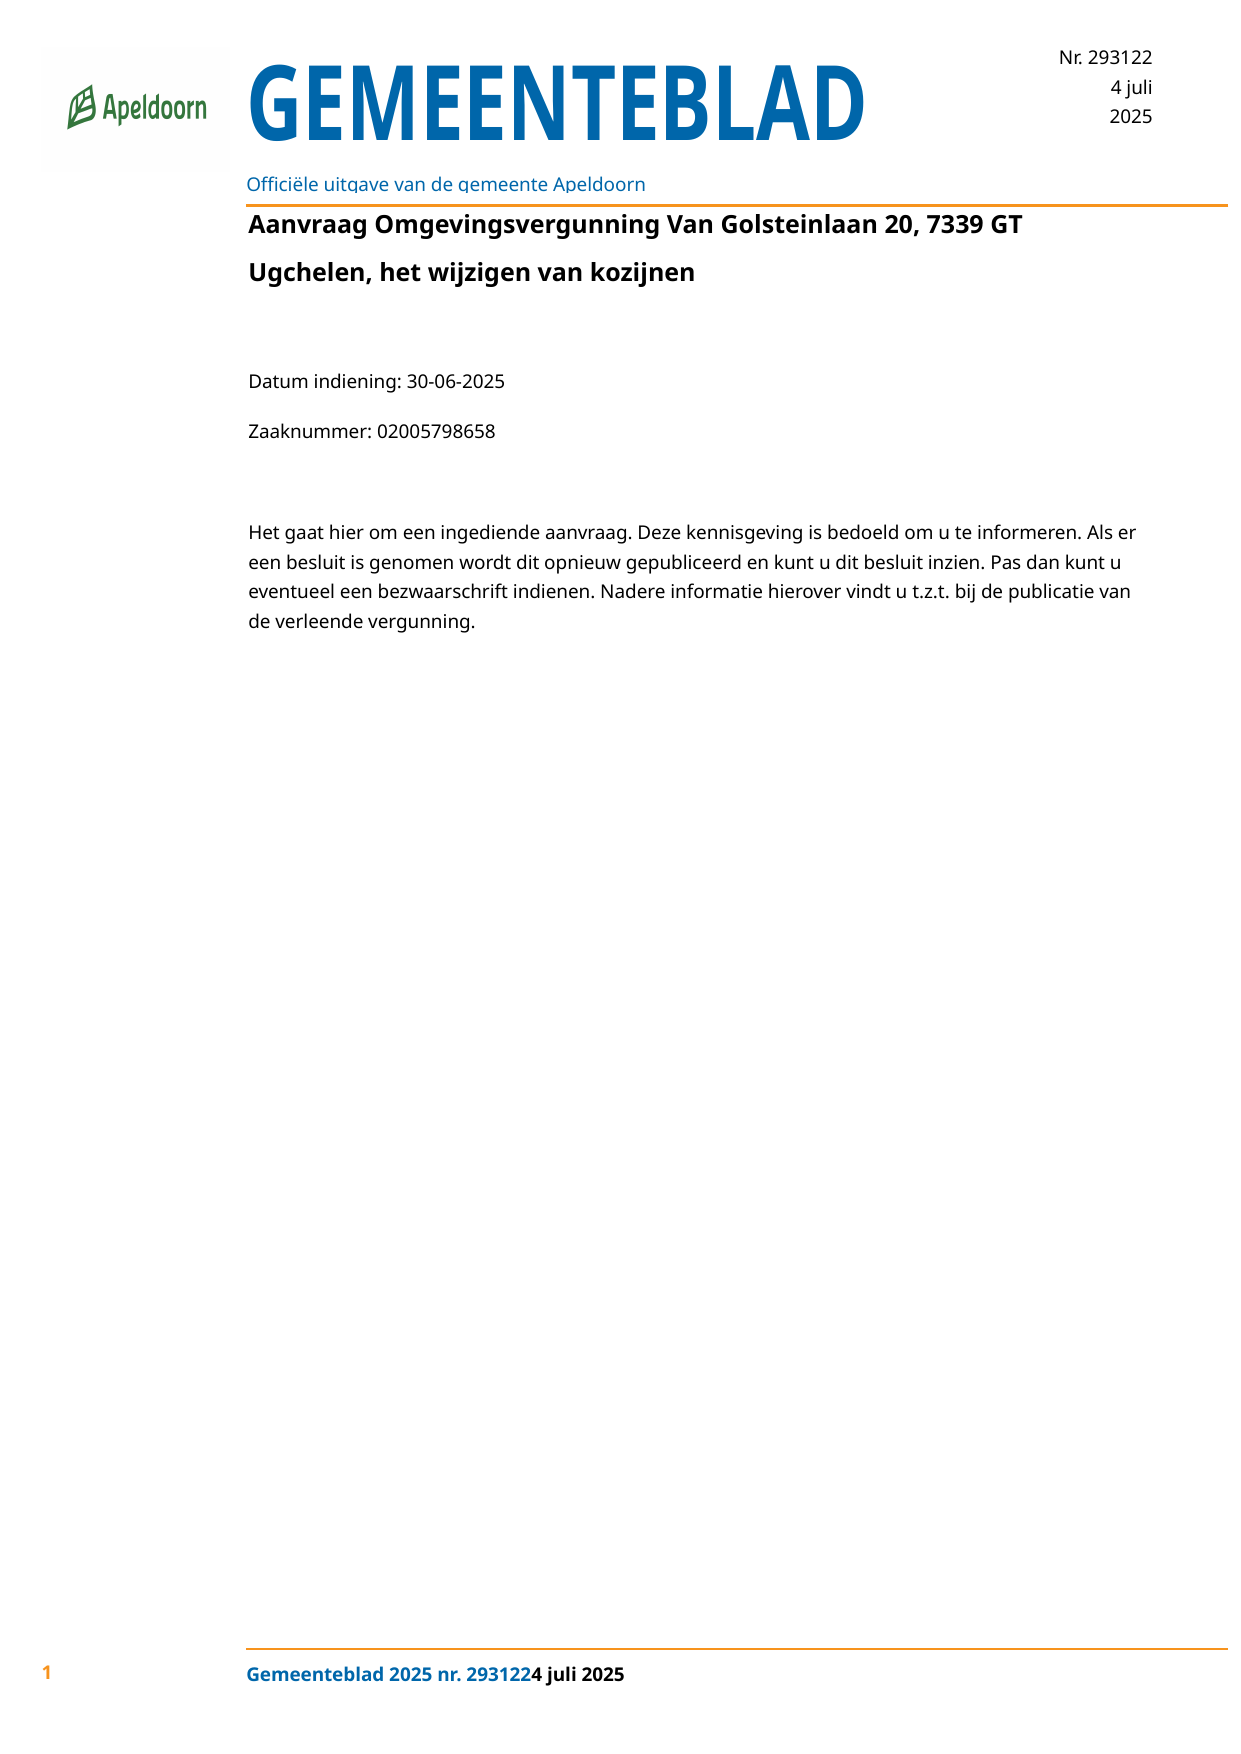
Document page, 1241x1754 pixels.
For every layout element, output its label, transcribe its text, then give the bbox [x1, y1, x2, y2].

text Zaaknummer: 02005798658 [248, 419, 1152, 444]
text Datum indiening: 30-06-2025 [248, 368, 1152, 394]
text Het gaat hier om een ingediende aanvraag. Deze kennisgeving is bedoeld om u te informeren. Als er een besluit is genomen wordt dit opnieuw gepubliceerd en kunt u dit besluit inzien. Pas dan kunt u eventueel een bezwaarschrift indienen. Nadere informatie hierover vindt u t.z.t. bij de publicatie van de verleende vergunning. [248, 519, 1152, 634]
picture [41, 47, 231, 172]
text Aanvraag Omgevingsvergunning Van Golsteinlaan 20, 7339 GT Ugchelen, het wijzigen van kozijnen [248, 207, 1152, 288]
